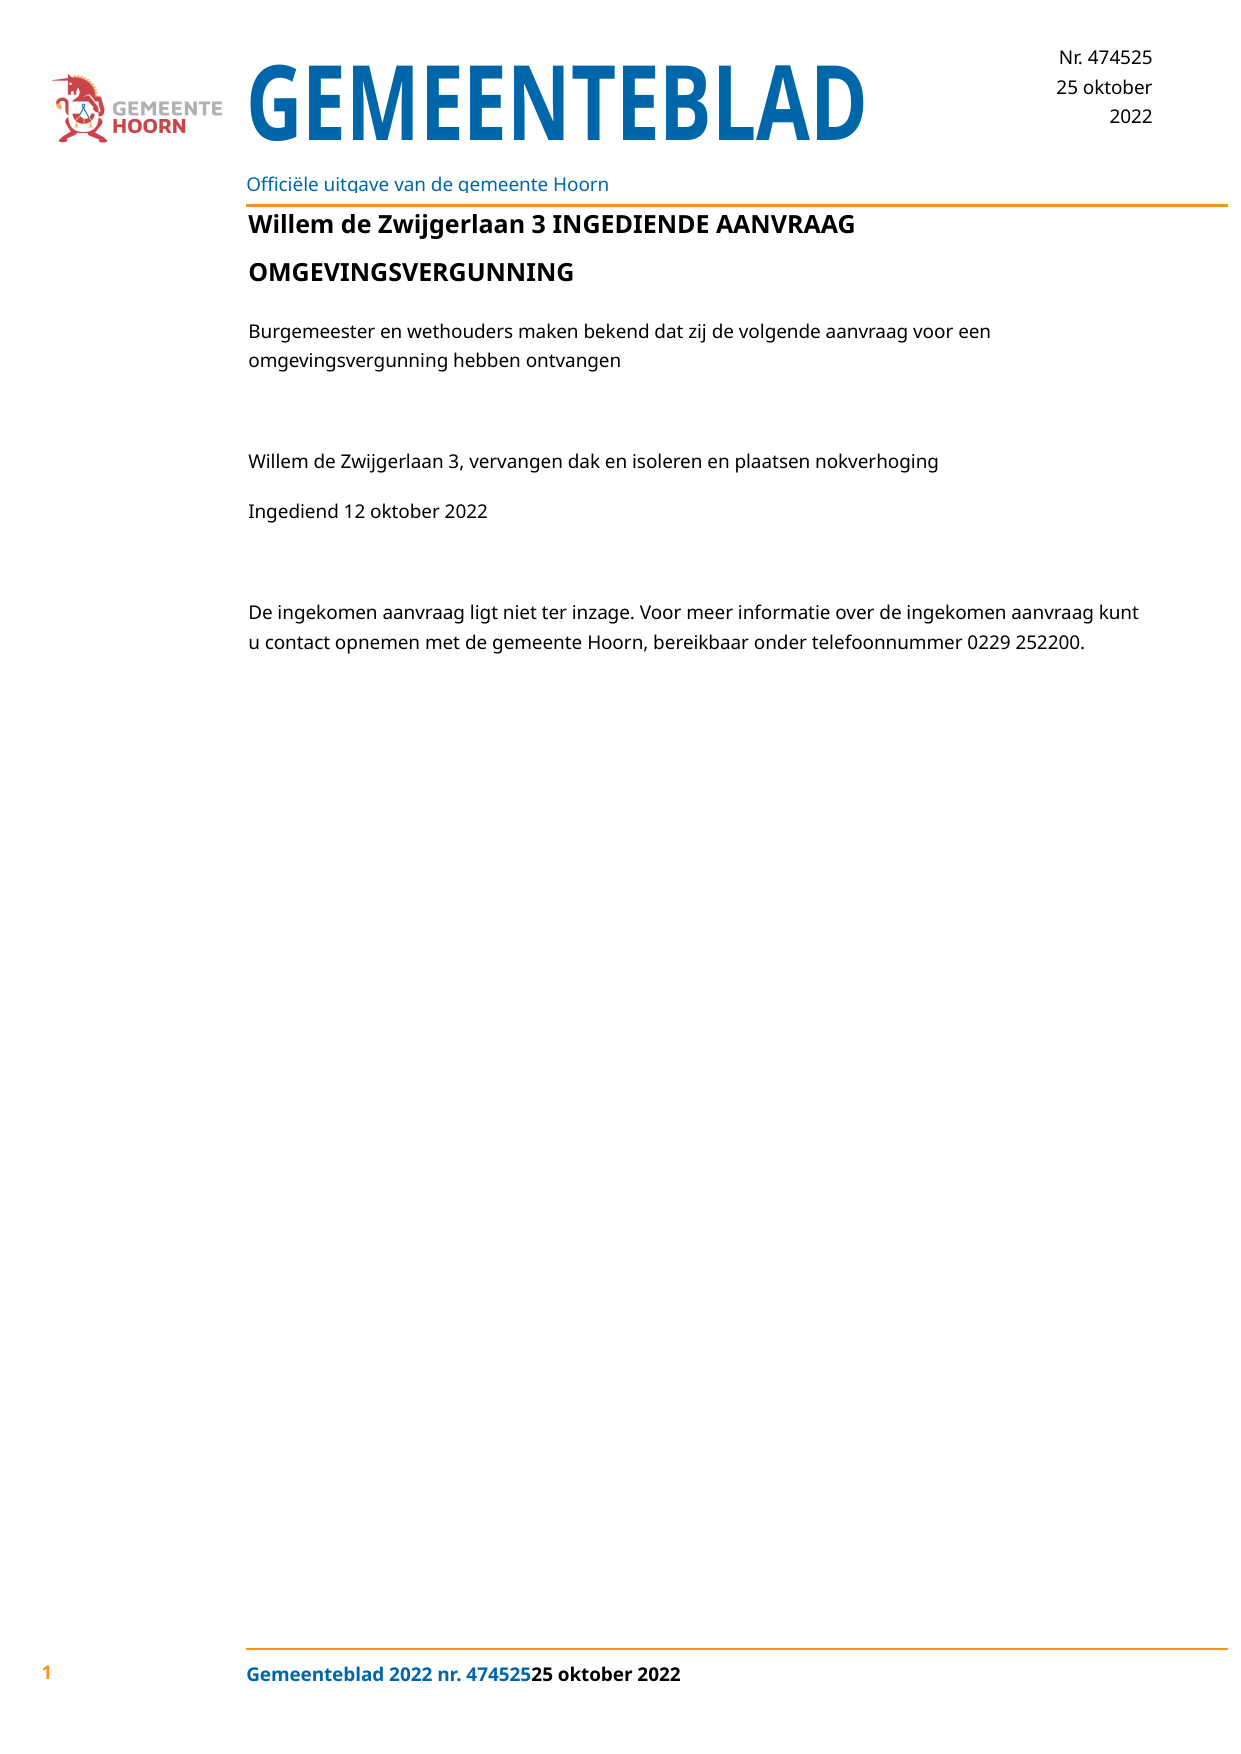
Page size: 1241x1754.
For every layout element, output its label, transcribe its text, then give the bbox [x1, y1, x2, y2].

text De ingekomen aanvraag ligt niet ter inzage. Voor meer informatie over de ingekomen aanvraag kunt u contact opnemen met de gemeente Hoorn, bereikbaar onder telefoonnummer 0229 252200. [248, 599, 1152, 655]
picture [41, 47, 231, 172]
text Ingediend 12 oktober 2022 [248, 499, 1152, 524]
text Burgemeester en wethouders maken bekend dat zij de volgende aanvraag voor een omgevingsvergunning hebben ontvangen [248, 318, 1152, 373]
text Willem de Zwijgerlaan 3, vervangen dak en isoleren en plaatsen nokverhoging [248, 448, 1152, 474]
text Willem de Zwijgerlaan 3 INGEDIENDE AANVRAAG OMGEVINGSVERGUNNING [248, 207, 1152, 288]
